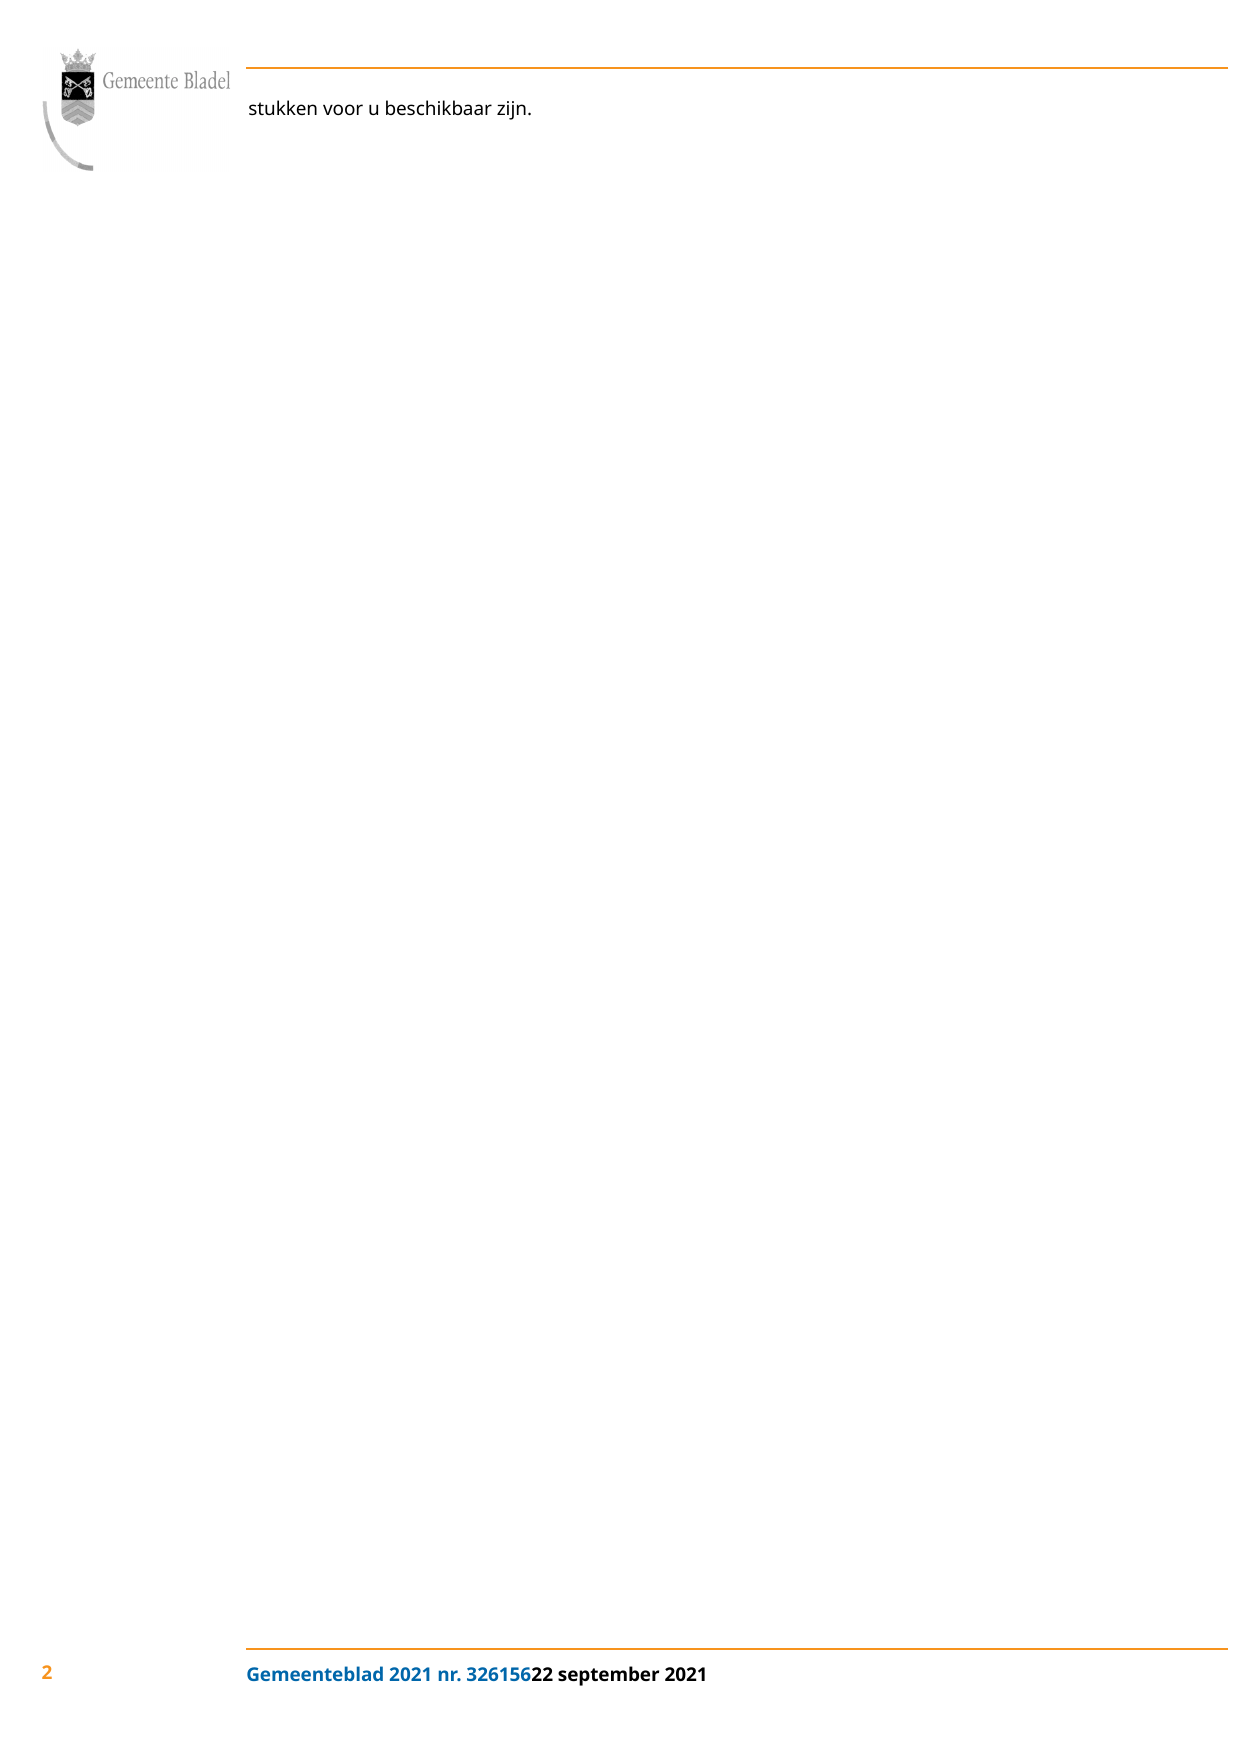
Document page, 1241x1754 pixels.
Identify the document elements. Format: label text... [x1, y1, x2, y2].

picture [41, 47, 231, 172]
text stukken voor u beschikbaar zijn. [248, 95, 1152, 121]
